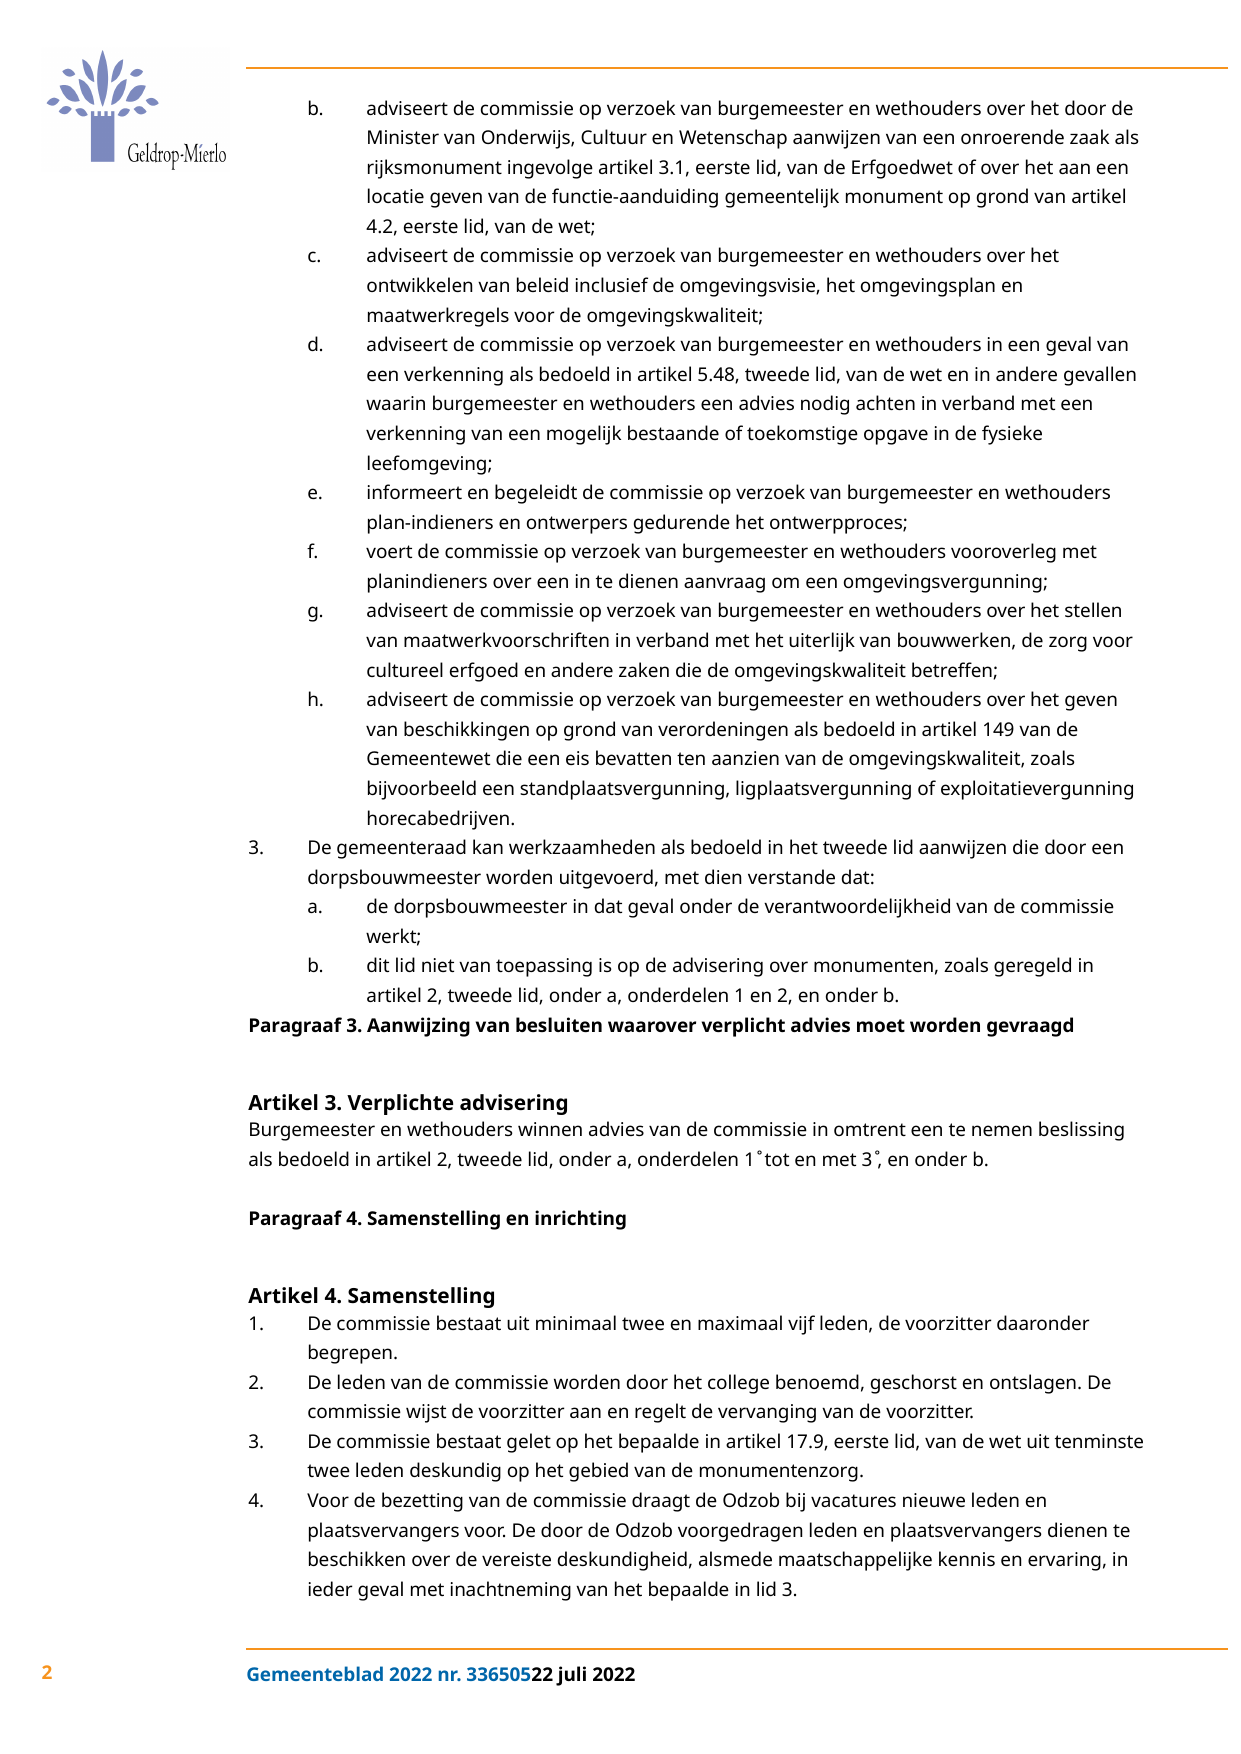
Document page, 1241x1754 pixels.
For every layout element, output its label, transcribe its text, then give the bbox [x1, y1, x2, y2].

list adviseert de commissie op verzoek van burgemeester en wethouders in een geval van een verkenning als bedoeld in artikel 5.48, tweede lid, van de wet en in andere gevallen waarin burgemeester en wethouders een advies nodig achten in verband met een verkenning van een mogelijk bestaande of toekomstige opgave in de fysieke leefomgeving; [307, 331, 1152, 476]
list adviseert de commissie op verzoek van burgemeester en wethouders over het geven van beschikkingen op grond van verordeningen als bedoeld in artikel 149 van de Gemeentewet die een eis bevatten ten aanzien van de omgevingskwaliteit, zoals bijvoorbeeld een standplaatsvergunning, ligplaatsvergunning of exploitatievergunning horecabedrijven. [307, 686, 1152, 831]
list De gemeenteraad kan werkzaamheden als bedoeld in het tweede lid aanwijzen die door een dorpsbouwmeester worden uitgevoerd, met dien verstande dat: [248, 834, 1152, 890]
list de dorpsbouwmeester in dat geval onder de verantwoordelijkheid van de commissie werkt; [307, 893, 1152, 949]
list adviseert de commissie op verzoek van burgemeester en wethouders over het stellen van maatwerkvoorschriften in verband met het uiterlijk van bouwwerken, de zorg voor cultureel erfgoed en andere zaken die de omgevingskwaliteit betreffen; [307, 598, 1152, 683]
list dit lid niet van toepassing is op de advisering over monumenten, zoals geregeld in artikel 2, tweede lid, onder a, onderdelen 1 en 2, en onder b. [307, 953, 1152, 1008]
list voert de commissie op verzoek van burgemeester en wethouders vooroverleg met planindieners over een in te dienen aanvraag om een omgevingsvergunning; [307, 538, 1152, 594]
list adviseert de commissie op verzoek van burgemeester en wethouders over het ontwikkelen van beleid inclusief de omgevingsvisie, het omgevingsplan en maatwerkregels voor de omgevingskwaliteit; [307, 243, 1152, 328]
text Burgemeester en wethouders winnen advies van de commissie in omtrent een te nemen beslissing als bedoeld in artikel 2, tweede lid, onder a, onderdelen 1 ̊ tot en met 3 ̊, en onder b. [248, 1116, 1152, 1172]
text Artikel 4. Samenstelling [248, 1281, 1152, 1310]
list De leden van de commissie worden door het college benoemd, geschorst en ontslagen. De commissie wijst de voorzitter aan en regelt de vervanging van de voorzitter. [248, 1369, 1152, 1424]
list De commissie bestaat uit minimaal twee en maximaal vijf leden, de voorzitter daaronder begrepen. [248, 1310, 1152, 1365]
list informeert en begeleidt de commissie op verzoek van burgemeester en wethouders plan-indieners en ontwerpers gedurende het ontwerpproces; [307, 479, 1152, 535]
picture [41, 47, 231, 172]
text Paragraaf 4. Samenstelling en inrichting [248, 1205, 1152, 1231]
text Artikel 3. Verplichte advisering [248, 1088, 1152, 1116]
list Voor de bezetting van de commissie draagt de Odzob bij vacatures nieuwe leden en plaatsvervangers voor. De door de Odzob voorgedragen leden en plaatsvervangers dienen te beschikken over de vereiste deskundigheid, alsmede maatschappelijke kennis en ervaring, in ieder geval met inachtneming van het bepaalde in lid 3. [248, 1487, 1152, 1602]
text Paragraaf 3. Aanwijzing van besluiten waarover verplicht advies moet worden gevraagd [248, 1012, 1152, 1038]
list De commissie bestaat gelet op het bepaalde in artikel 17.9, eerste lid, van de wet uit tenminste twee leden deskundig op het gebied van de monumentenzorg. [248, 1428, 1152, 1483]
list adviseert de commissie op verzoek van burgemeester en wethouders over het door de Minister van Onderwijs, Cultuur en Wetenschap aanwijzen van een onroerende zaak als rijksmonument ingevolge artikel 3.1, eerste lid, van de Erfgoedwet of over het aan een locatie geven van de functie-aanduiding gemeentelijk monument op grond van artikel 4.2, eerste lid, van de wet; [307, 95, 1152, 239]
